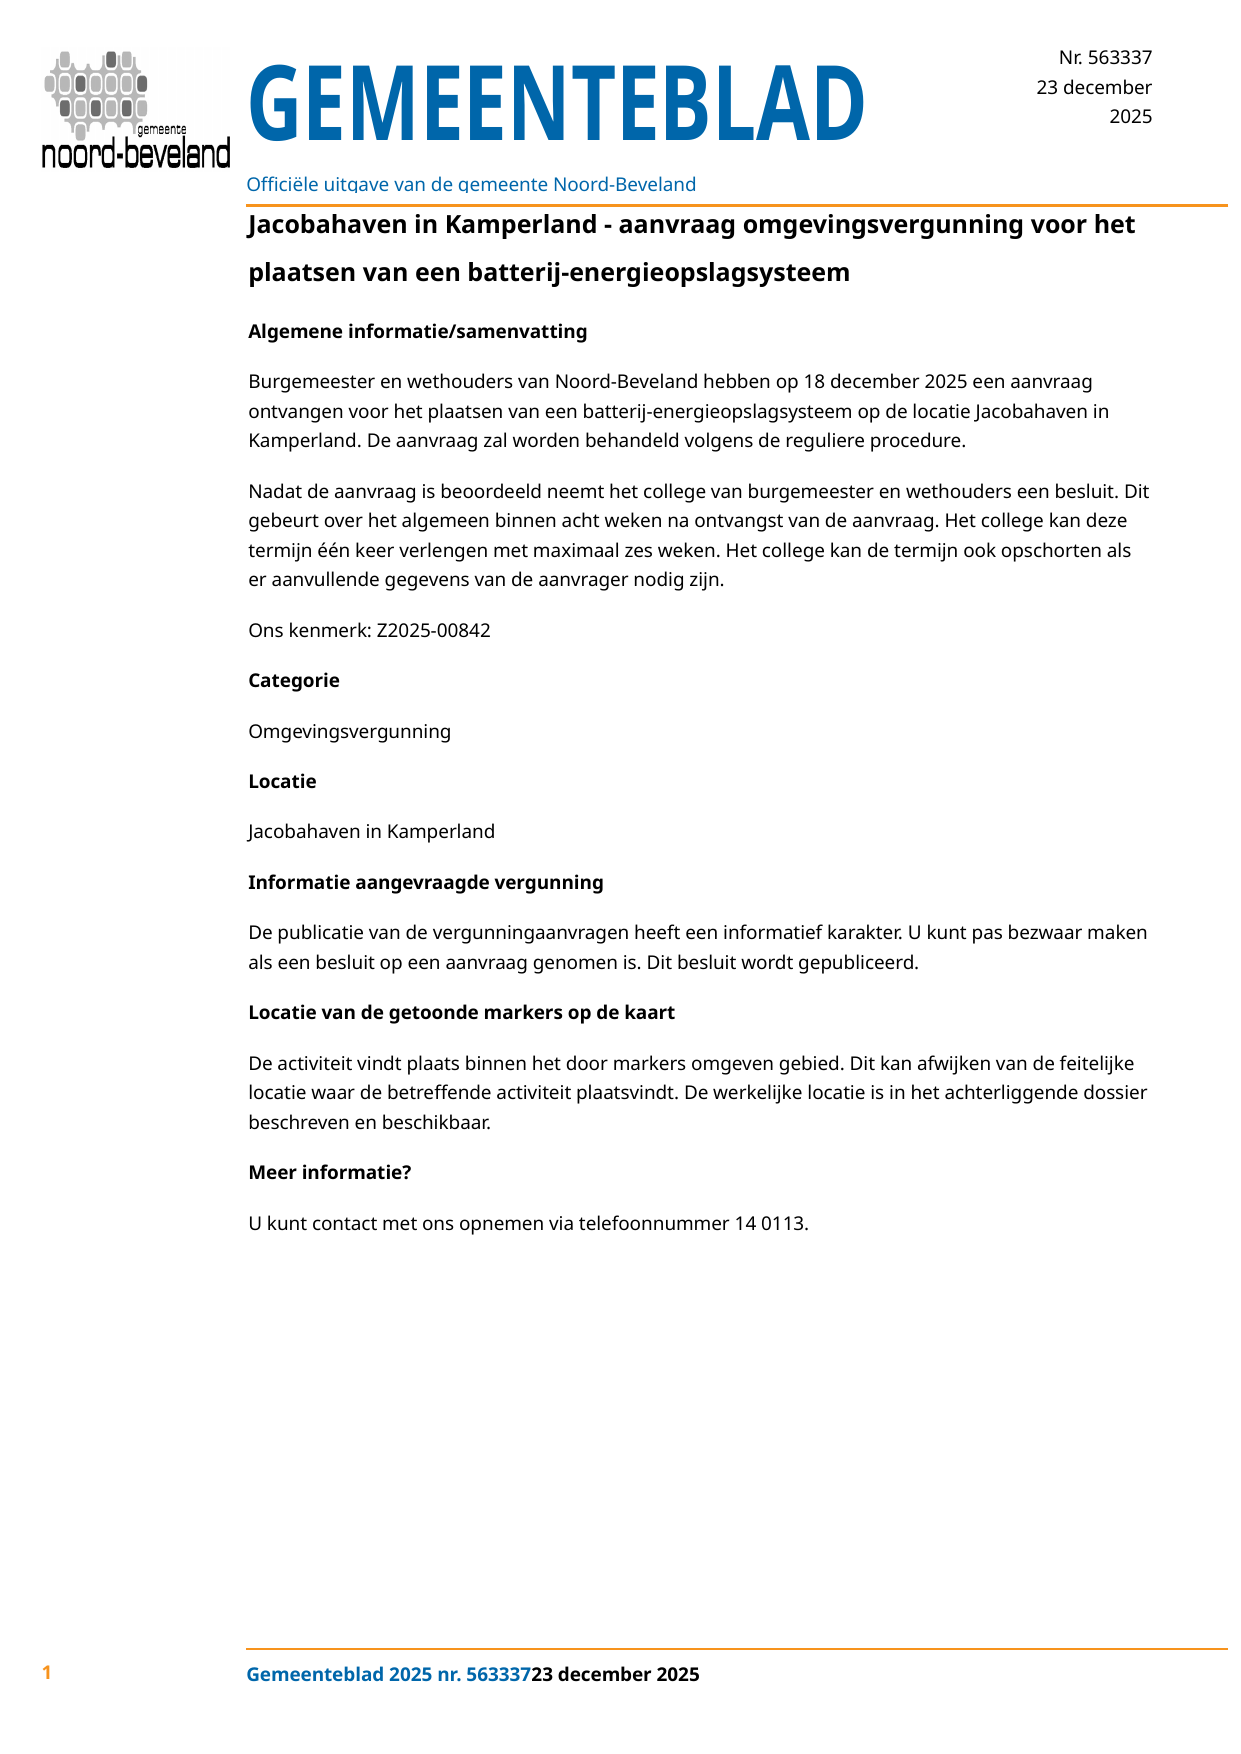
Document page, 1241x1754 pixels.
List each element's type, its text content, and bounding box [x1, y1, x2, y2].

text Nadat de aanvraag is beoordeeld neemt het college van burgemeester en wethouders een besluit. Dit gebeurt over het algemeen binnen acht weken na ontvangst van de aanvraag. Het college kan deze termijn één keer verlengen met maximaal zes weken. Het college kan de termijn ook opschorten als er aanvullende gegevens van de aanvrager nodig zijn. [248, 478, 1152, 592]
text Jacobahaven in Kamperland [248, 819, 1152, 844]
text Burgemeester en wethouders van Noord-Beveland hebben op 18 december 2025 een aanvraag ontvangen voor het plaatsen van een batterij-energieopslagsysteem op de locatie Jacobahaven in Kamperland. De aanvraag zal worden behandeld volgens de reguliere procedure. [248, 368, 1152, 453]
text Ons kenmerk: Z2025-00842 [248, 617, 1152, 643]
text Meer informatie? [248, 1159, 1152, 1185]
text De activiteit vindt plaats binnen het door markers omgeven gebied. Dit kan afwijken van de feitelijke locatie waar de betreffende activiteit plaatsvindt. De werkelijke locatie is in het achterliggende dossier beschreven en beschikbaar. [248, 1050, 1152, 1135]
picture [41, 47, 231, 172]
text Informatie aangevraagde vergunning [248, 869, 1152, 895]
text U kunt contact met ons opnemen via telefoonnummer 14 0113. [248, 1210, 1152, 1236]
text Omgevingsvergunning [248, 718, 1152, 744]
text Jacobahaven in Kamperland - aanvraag omgevingsvergunning voor het plaatsen van een batterij-energieopslagsysteem [248, 207, 1152, 288]
text Locatie van de getoonde markers op de kaart [248, 999, 1152, 1025]
text De publicatie van de vergunningaanvragen heeft een informatief karakter. U kunt pas bezwaar maken als een besluit op een aanvraag genomen is. Dit besluit wordt gepubliceerd. [248, 919, 1152, 975]
text Algemene informatie/samenvatting [248, 318, 1152, 344]
text Categorie [248, 667, 1152, 693]
text Locatie [248, 768, 1152, 794]
